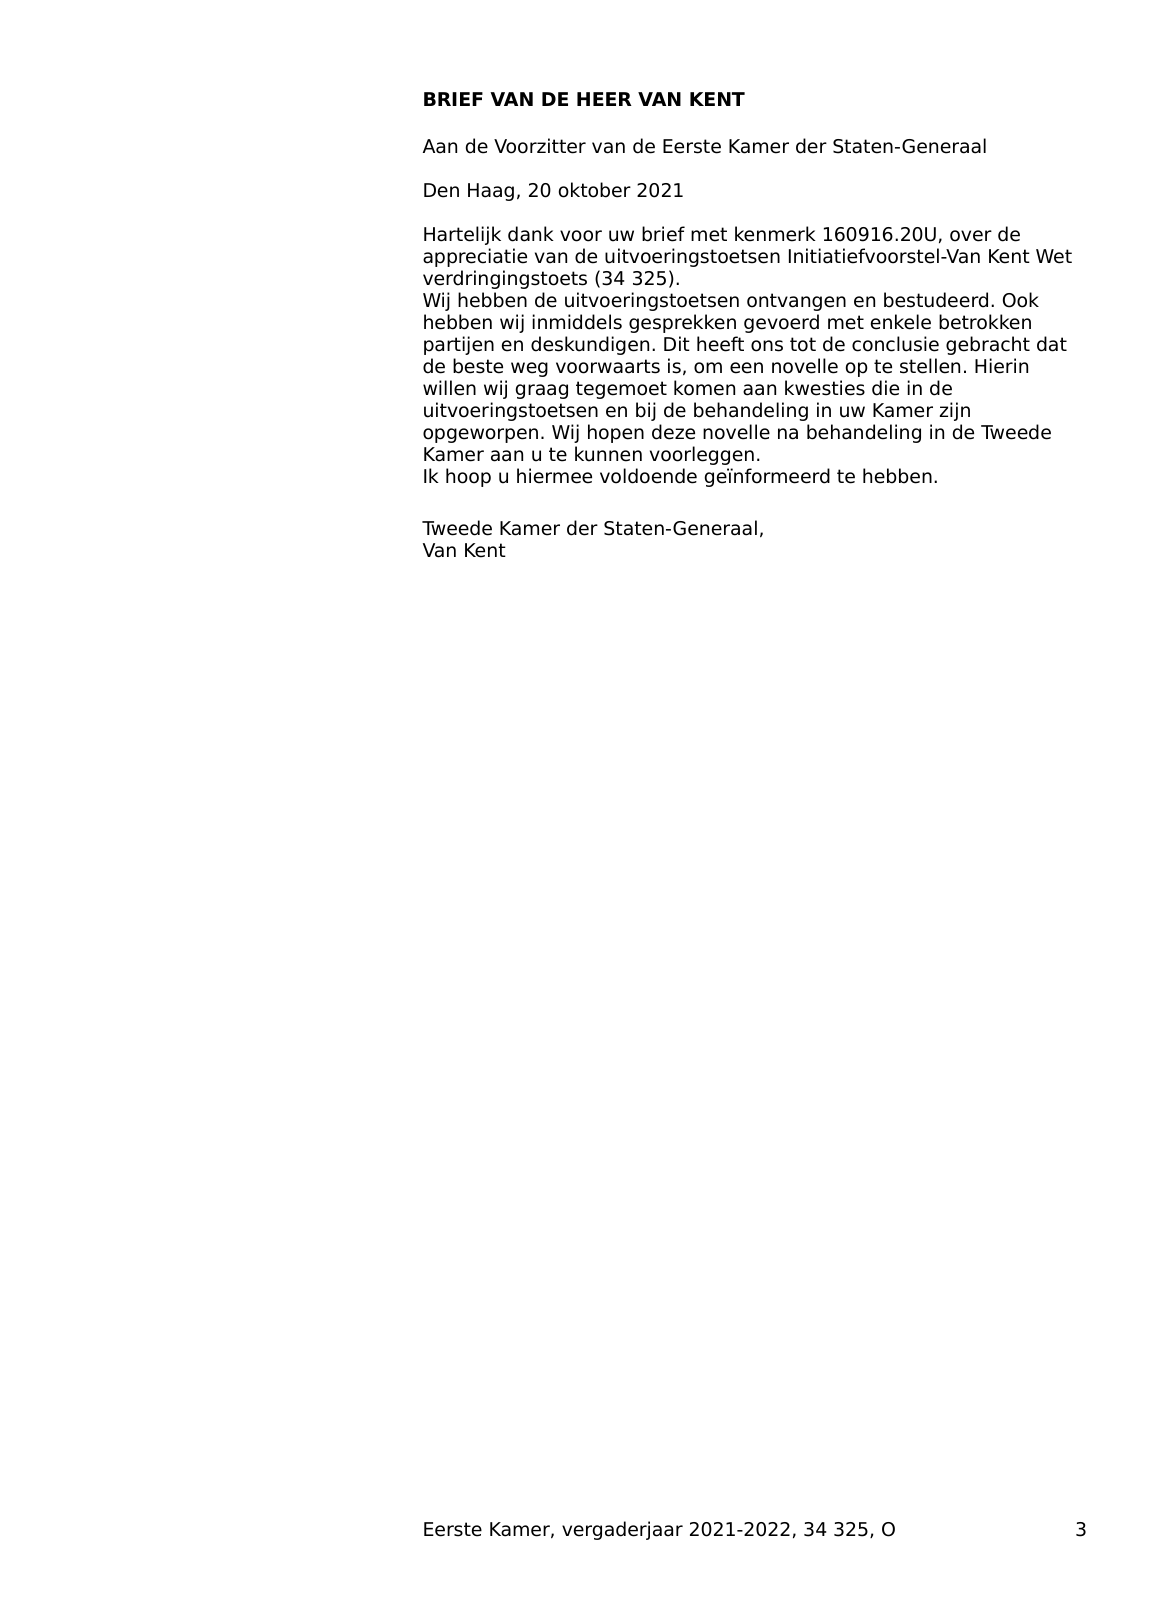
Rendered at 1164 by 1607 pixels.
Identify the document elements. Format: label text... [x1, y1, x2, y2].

text Tweede Kamer der Staten-Generaal, Van Kent [422, 518, 1087, 562]
text Wij hebben de uitvoeringstoetsen ontvangen en bestudeerd. Ook hebben wij inmiddels gesprekken gevoerd met enkele betrokken partijen en deskundigen. Dit heeft ons tot de conclusie gebracht dat de beste weg voorwaarts is, om een novelle op te stellen. Hierin willen wij graag tegemoet komen aan kwesties die in de uitvoeringstoetsen en bij de behandeling in uw Kamer zijn opgeworpen. Wij hopen deze novelle na behandeling in de Tweede Kamer aan u te kunnen voorleggen. [422, 290, 1087, 466]
subtitle BRIEF VAN DE HEER VAN KENT [422, 89, 1087, 111]
text Ik hoop u hiermee voldoende geïnformeerd te hebben. [422, 466, 1087, 488]
text Den Haag, 20 oktober 2021 [422, 180, 1087, 202]
text Hartelijk dank voor uw brief met kenmerk 160916.20U, over de appreciatie van de uitvoeringstoetsen Initiatiefvoorstel-Van Kent Wet verdringingstoets (34 325). [422, 224, 1087, 290]
text Aan de Voorzitter van de Eerste Kamer der Staten-Generaal [422, 136, 1087, 158]
